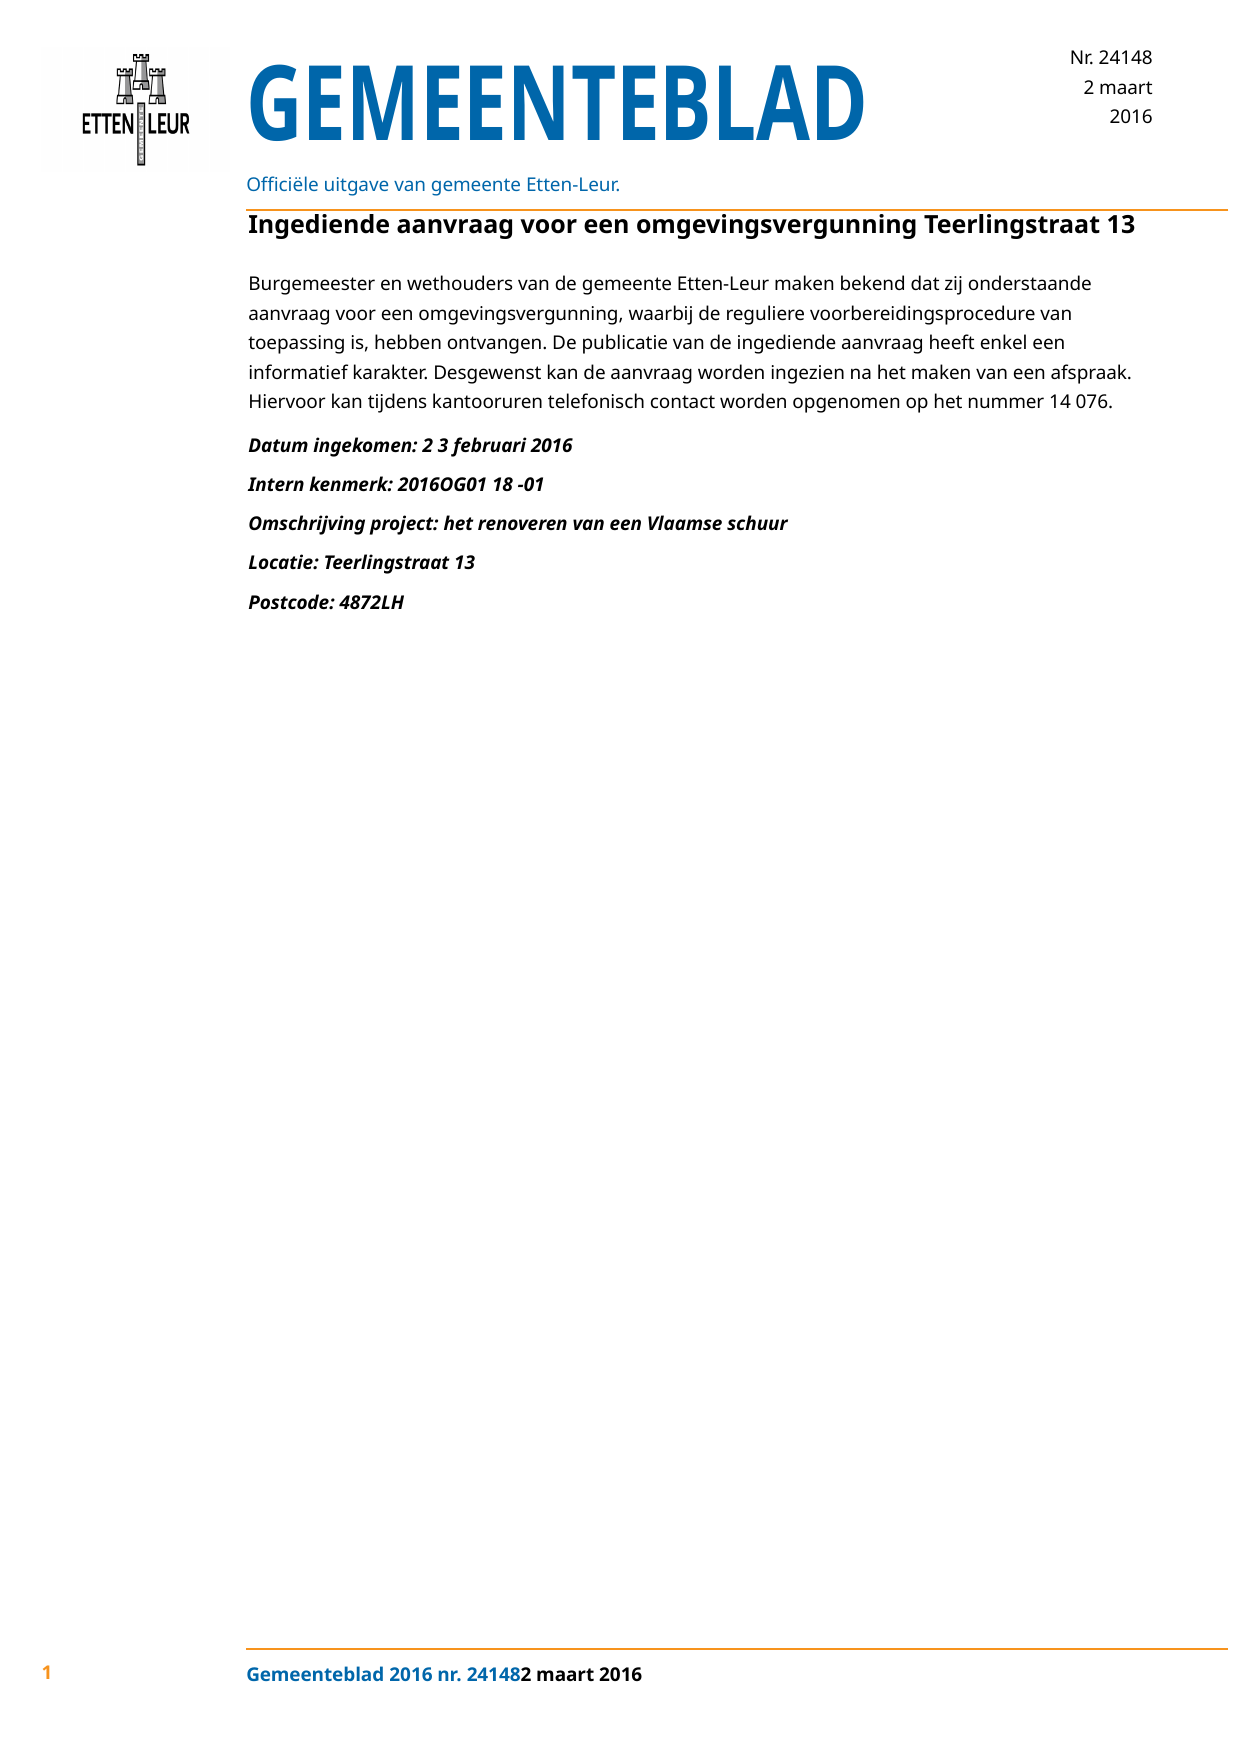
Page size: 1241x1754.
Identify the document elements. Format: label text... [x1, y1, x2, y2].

text Omschrijving project: het renoveren van een Vlaamse schuur [248, 510, 1152, 536]
picture [41, 47, 231, 172]
text Locatie: Teerlingstraat 13 [248, 549, 1152, 575]
text Ingediende aanvraag voor een omgevingsvergunning Teerlingstraat 13 [248, 211, 1152, 241]
text Datum ingekomen: 2 3 februari 2016 [248, 432, 1152, 457]
text Postcode: 4872LH [248, 589, 1152, 614]
text Burgemeester en wethouders van de gemeente Etten-Leur maken bekend dat zij onderstaande aanvraag voor een omgevingsvergunning, waarbij de reguliere voorbereidingsprocedure van toepassing is, hebben ontvangen. De publicatie van de ingediende aanvraag heeft enkel een informatief karakter. Desgewenst kan de aanvraag worden ingezien na het maken van een afspraak. Hiervoor kan tijdens kantooruren telefonisch contact worden opgenomen op het nummer 14 076. [248, 270, 1152, 414]
text Intern kenmerk: 2016OG01 18 -01 [248, 471, 1152, 497]
